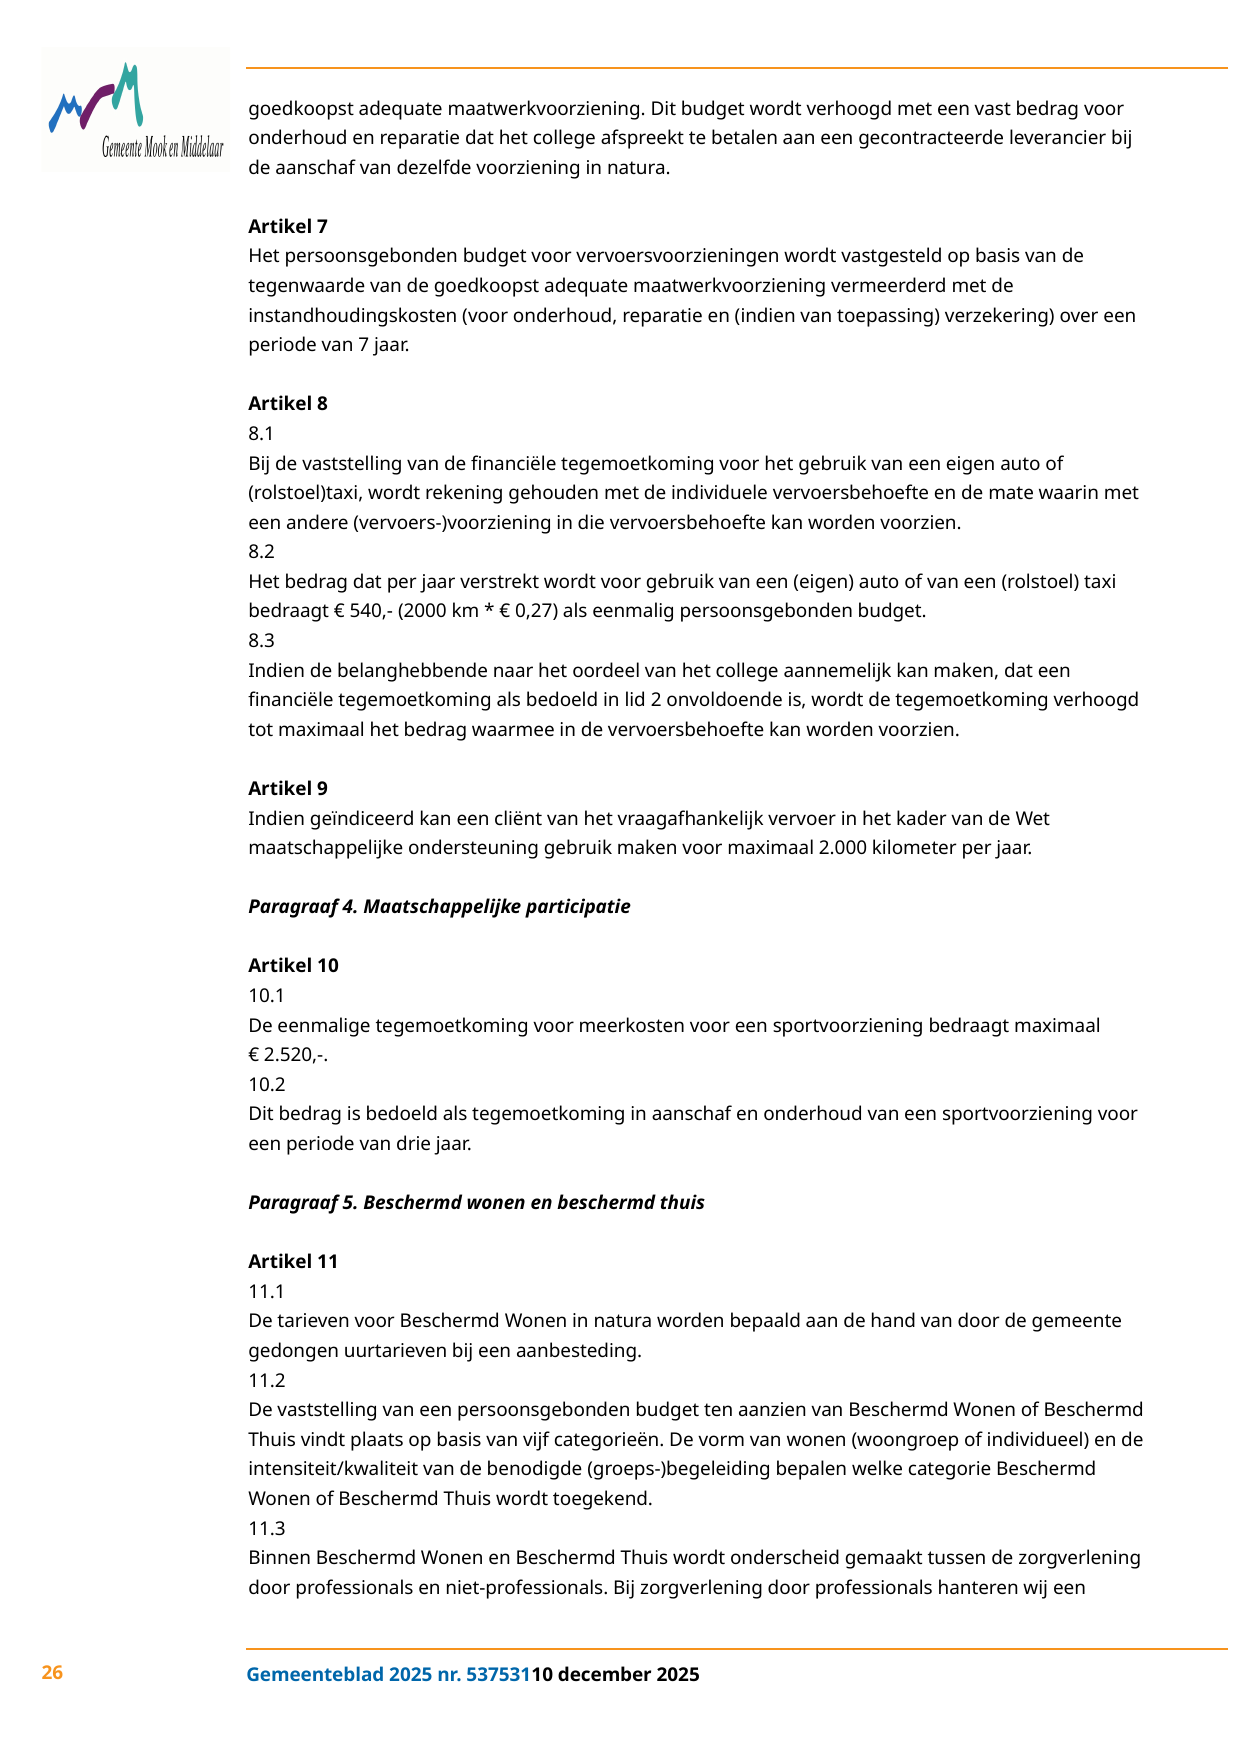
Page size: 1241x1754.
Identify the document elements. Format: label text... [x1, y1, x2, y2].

text Artikel 10 [248, 953, 1152, 978]
text Binnen Beschermd Wonen en Beschermd Thuis wordt onderscheid gemaakt tussen de zorgverlening door professionals en niet-professionals. Bij zorgverlening door professionals hanteren wij een [248, 1544, 1152, 1600]
text Artikel 9 [248, 775, 1152, 801]
text 8.1 [248, 420, 1152, 446]
text Indien geïndiceerd kan een cliënt van het vraagafhankelijk vervoer in het kader van de Wet maatschappelijke ondersteuning gebruik maken voor maximaal 2.000 kilometer per jaar. [248, 805, 1152, 860]
text Het bedrag dat per jaar verstrekt wordt voor gebruik van een (eigen) auto of van een (rolstoel) taxi bedraagt € 540,- (2000 km * € 0,27) als eenmalig persoonsgebonden budget. [248, 568, 1152, 623]
text Indien de belanghebbende naar het oordeel van het college aannemelijk kan maken, dat een financiële tegemoetkoming als bedoeld in lid 2 onvoldoende is, wordt de tegemoetkoming verhoogd tot maximaal het bedrag waarmee in de vervoersbehoefte kan worden voorzien. [248, 657, 1152, 742]
text Artikel 7 [248, 213, 1152, 239]
text De tarieven voor Beschermd Wonen in natura worden bepaald aan de hand van door de gemeente gedongen uurtarieven bij een aanbesteding. [248, 1308, 1152, 1363]
text Dit bedrag is bedoeld als tegemoetkoming in aanschaf en onderhoud van een sportvoorziening voor een periode van drie jaar. [248, 1101, 1152, 1156]
text 11.1 [248, 1278, 1152, 1304]
text 10.1 [248, 982, 1152, 1008]
text Paragraaf 4. Maatschappelijke participatie [248, 893, 1152, 919]
text De eenmalige tegemoetkoming voor meerkosten voor een sportvoorziening bedraagt maximaal [248, 1012, 1152, 1038]
text De vaststelling van een persoonsgebonden budget ten aanzien van Beschermd Wonen of Beschermd Thuis vindt plaats op basis van vijf categorieën. De vorm van wonen (woongroep of individueel) en de intensiteit/kwaliteit van de benodigde (groeps-)begeleiding bepalen welke categorie Beschermd Wonen of Beschermd Thuis wordt toegekend. [248, 1396, 1152, 1511]
text Artikel 8 [248, 391, 1152, 416]
text 8.2 [248, 538, 1152, 564]
text 11.2 [248, 1367, 1152, 1393]
picture [41, 47, 231, 172]
text 8.3 [248, 627, 1152, 653]
text Artikel 11 [248, 1248, 1152, 1274]
text Bij de vaststelling van de financiële tegemoetkoming voor het gebruik van een eigen auto of (rolstoel)taxi, wordt rekening gehouden met de individuele vervoersbehoefte en de mate waarin met een andere (vervoers-)voorziening in die vervoersbehoefte kan worden voorzien. [248, 450, 1152, 535]
text Het persoonsgebonden budget voor vervoersvoorzieningen wordt vastgesteld op basis van de tegenwaarde van de goedkoopst adequate maatwerkvoorziening vermeerderd met de instandhoudingskosten (voor onderhoud, reparatie en (indien van toepassing) verzekering) over een periode van 7 jaar. [248, 243, 1152, 357]
text € 2.520,-. [248, 1041, 1152, 1067]
text Paragraaf 5. Beschermd wonen en beschermd thuis [248, 1189, 1152, 1215]
text 10.2 [248, 1071, 1152, 1097]
text 11.3 [248, 1515, 1152, 1541]
text goedkoopst adequate maatwerkvoorziening. Dit budget wordt verhoogd met een vast bedrag voor onderhoud en reparatie dat het college afspreekt te betalen aan een gecontracteerde leverancier bij de aanschaf van dezelfde voorziening in natura. [248, 95, 1152, 180]
